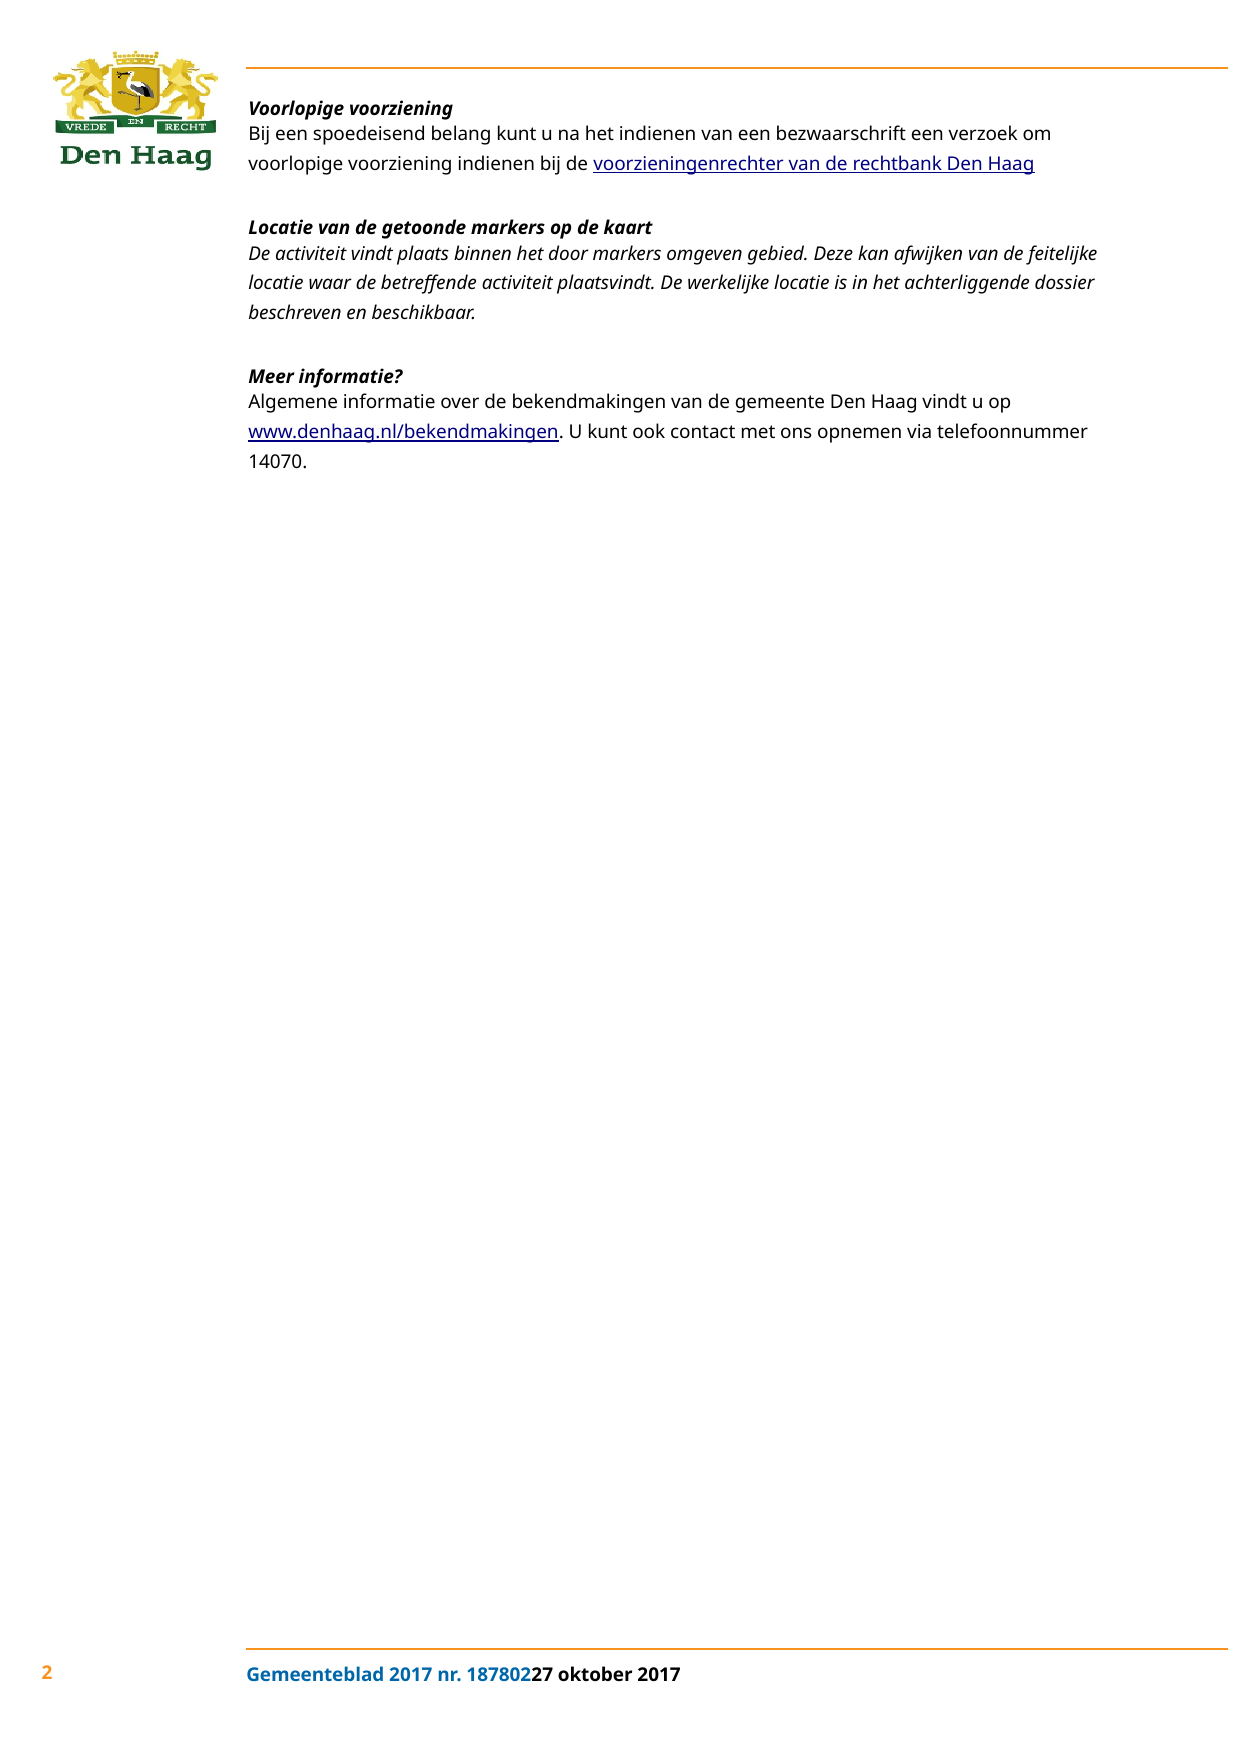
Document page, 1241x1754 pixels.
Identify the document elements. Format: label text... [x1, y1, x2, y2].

text Voorlopige voorziening [248, 95, 1152, 121]
text De activiteit vindt plaats binnen het door markers omgeven gebied. Deze kan afwijken van de feitelijke locatie waar de betreffende activiteit plaatsvindt. De werkelijke locatie is in het achterliggende dossier beschreven en beschikbaar. [248, 240, 1152, 325]
text Meer informatie? [248, 363, 1152, 389]
text Locatie van de getoonde markers op de kaart [248, 214, 1152, 240]
text Bij een spoedeisend belang kunt u na het indienen van een bezwaarschrift een verzoek om voorlopige voorziening indienen bij de voorzieningenrechter van de rechtbank Den Haag [248, 121, 1152, 176]
text Algemene informatie over de bekendmakingen van de gemeente Den Haag vindt u op www.denhaag.nl/bekendmakingen. U kunt ook contact met ons opnemen via telefoonnummer 14070. [248, 389, 1152, 473]
picture [41, 47, 231, 172]
